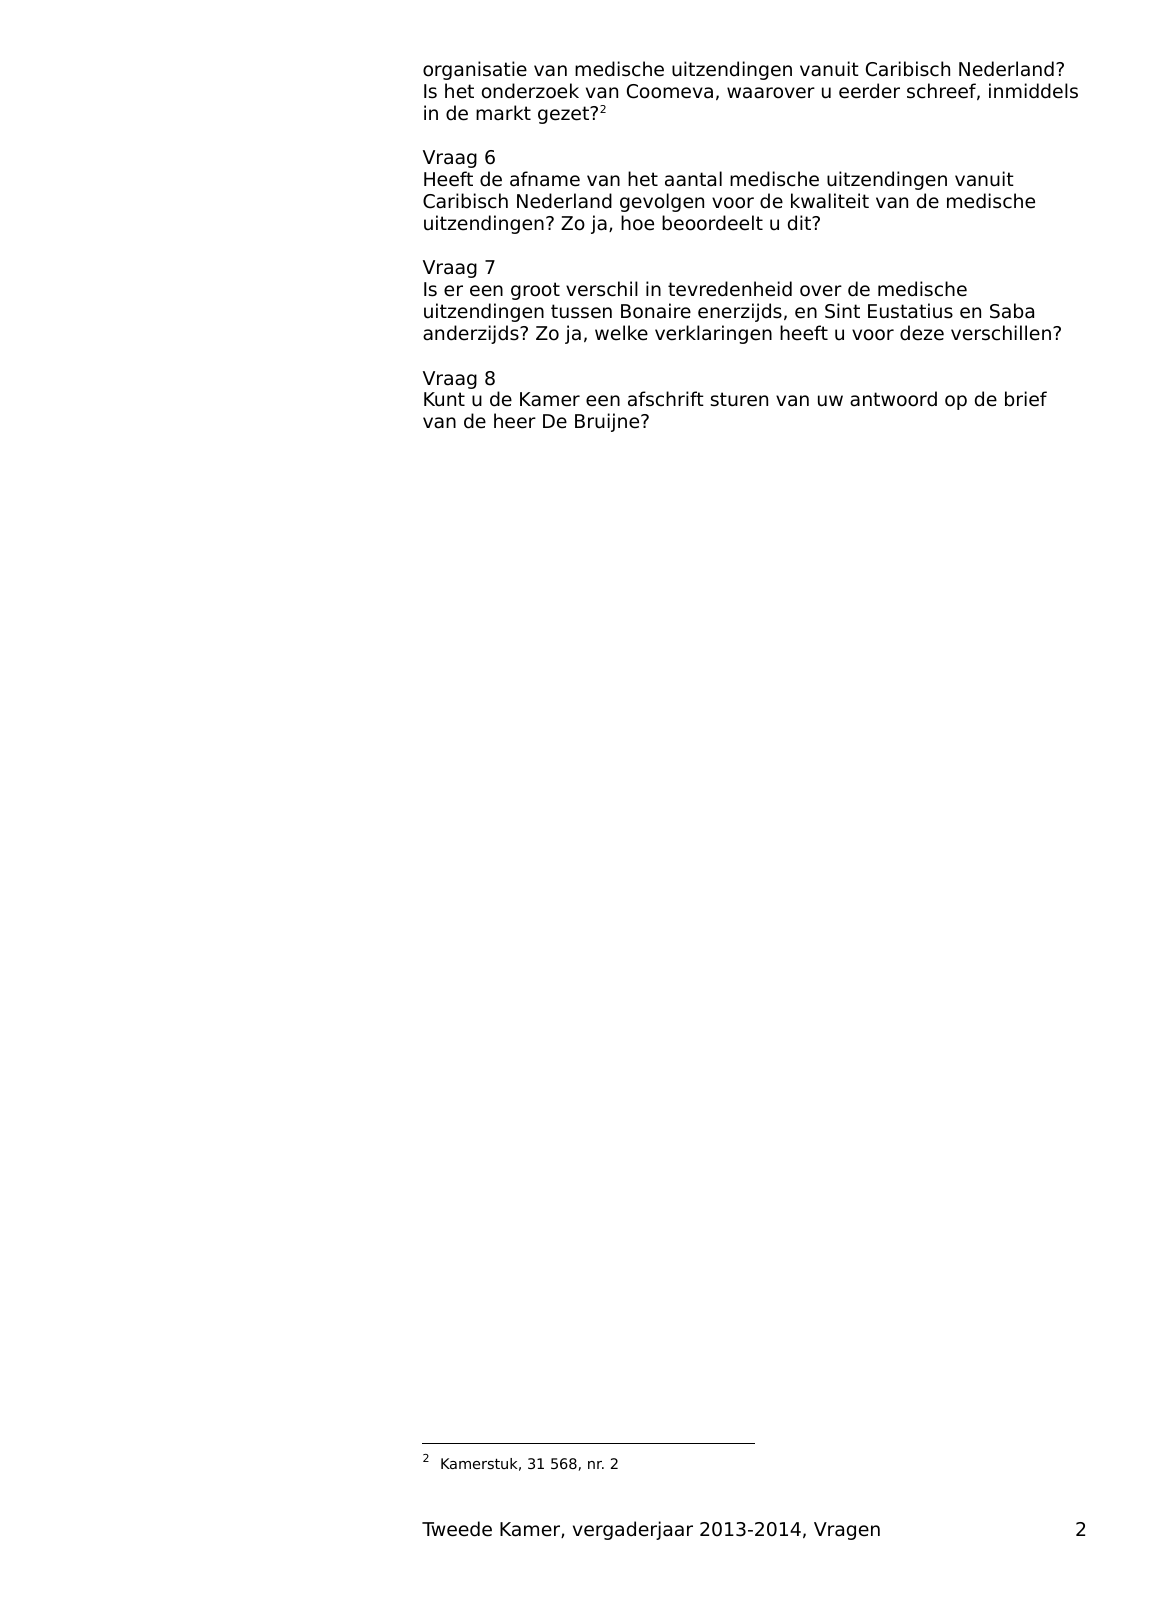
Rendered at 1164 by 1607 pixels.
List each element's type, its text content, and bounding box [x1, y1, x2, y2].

text Is er een groot verschil in tevredenheid over de medische uitzendingen tussen Bonaire enerzijds, en Sint Eustatius en Saba anderzijds? Zo ja, welke verklaringen heeft u voor deze verschillen? [422, 279, 1087, 345]
text Kamerstuk, 31 568, nr. 2 [422, 1452, 1087, 1474]
text organisatie van medische uitzendingen vanuit Caribisch Nederland? Is het onderzoek van Coomeva, waarover u eerder schreef, inmiddels in de markt gezet? [422, 59, 1087, 125]
text Vraag 7 [422, 257, 1087, 279]
text Heeft de afname van het aantal medische uitzendingen vanuit Caribisch Nederland gevolgen voor de kwaliteit van de medische uitzendingen? Zo ja, hoe beoordeelt u dit? [422, 169, 1087, 235]
text Vraag 8 [422, 367, 1087, 389]
text Vraag 6 [422, 147, 1087, 169]
text Kunt u de Kamer een afschrift sturen van uw antwoord op de brief van de heer De Bruijne? [422, 389, 1087, 433]
